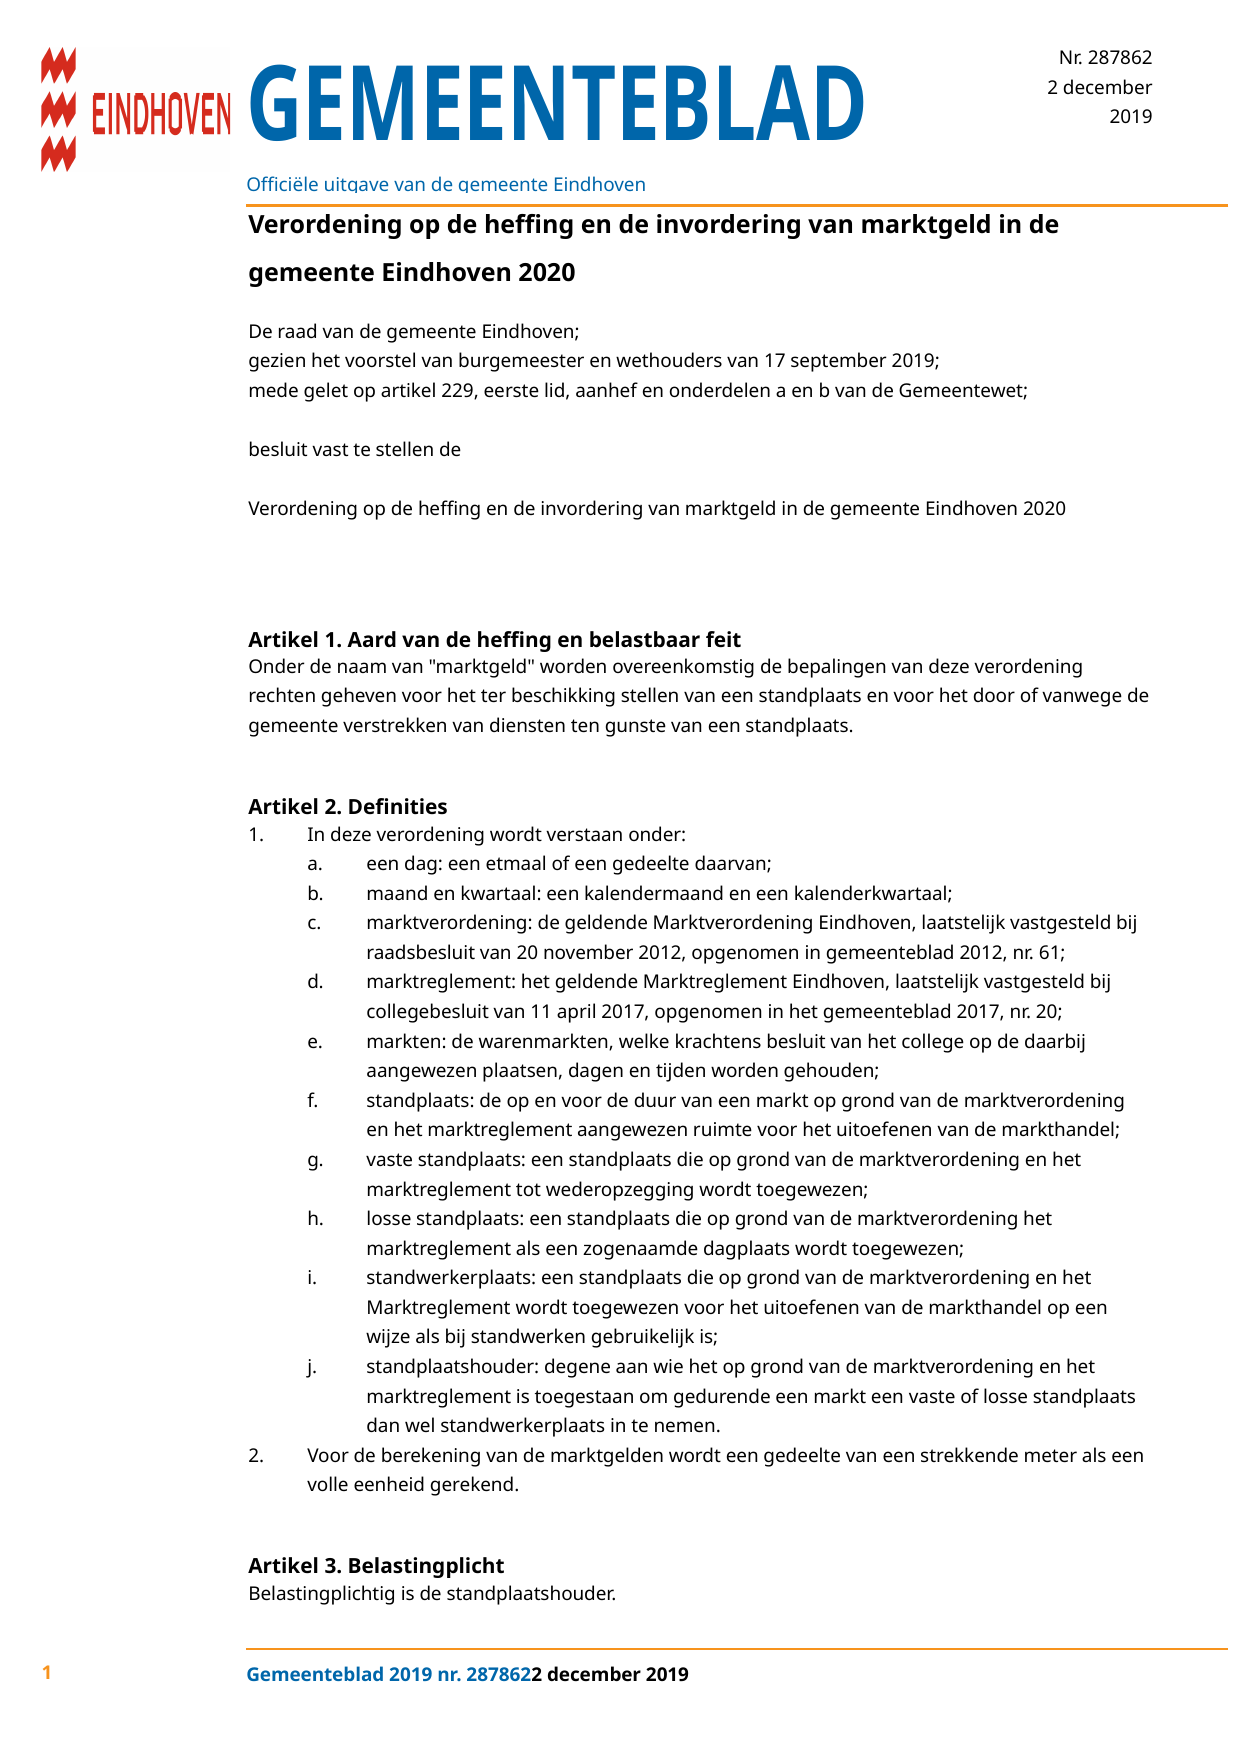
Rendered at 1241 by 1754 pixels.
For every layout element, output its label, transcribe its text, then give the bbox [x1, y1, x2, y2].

list vaste standplaats: een standplaats die op grond van de marktverordening en het marktreglement tot wederopzegging wordt toegewezen; [307, 1146, 1152, 1201]
list Voor de berekening van de marktgelden wordt een gedeelte van een strekkende meter als een volle eenheid gerekend. [248, 1442, 1152, 1497]
list In deze verordening wordt verstaan onder: [248, 821, 1152, 846]
text De raad van de gemeente Eindhoven; [248, 318, 1152, 344]
text besluit vast te stellen de [248, 436, 1152, 462]
text Artikel 2. Definities [248, 792, 1152, 821]
list marktreglement: het geldende Marktreglement Eindhoven, laatstelijk vastgesteld bij collegebesluit van 11 april 2017, opgenomen in het gemeenteblad 2017, nr. 20; [307, 969, 1152, 1024]
text gezien het voorstel van burgemeester en wethouders van 17 september 2019; [248, 347, 1152, 373]
text Verordening op de heffing en de invordering van marktgeld in de gemeente Eindhoven 2020 [248, 207, 1152, 288]
list marktverordening: de geldende Marktverordening Eindhoven, laatstelijk vastgesteld bij raadsbesluit van 20 november 2012, opgenomen in gemeenteblad 2012, nr. 61; [307, 909, 1152, 965]
text Artikel 3. Belastingplicht [248, 1552, 1152, 1580]
list standplaatshouder: degene aan wie het op grond van de marktverordening en het marktreglement is toegestaan om gedurende een markt een vaste of losse standplaats dan wel standwerkerplaats in te nemen. [307, 1353, 1152, 1438]
list maand en kwartaal: een kalendermaand en een kalenderkwartaal; [307, 880, 1152, 906]
text Onder de naam van "marktgeld" worden overeenkomstig de bepalingen van deze verordening rechten geheven voor het ter beschikking stellen van een standplaats en voor het door of vanwege de gemeente verstrekken van diensten ten gunste van een standplaats. [248, 653, 1152, 738]
text Belastingplichtig is de standplaatshouder. [248, 1580, 1152, 1606]
list standplaats: de op en voor de duur van een markt op grond van de marktverordening en het marktreglement aangewezen ruimte voor het uitoefenen van de markthandel; [307, 1087, 1152, 1142]
list losse standplaats: een standplaats die op grond van de marktverordening het marktreglement als een zogenaamde dagplaats wordt toegewezen; [307, 1205, 1152, 1261]
list markten: de warenmarkten, welke krachtens besluit van het college op de daarbij aangewezen plaatsen, dagen en tijden worden gehouden; [307, 1028, 1152, 1083]
text Artikel 1. Aard van de heffing en belastbaar feit [248, 625, 1152, 653]
picture [41, 47, 231, 172]
text Verordening op de heffing en de invordering van marktgeld in de gemeente Eindhoven 2020 [248, 495, 1152, 521]
text mede gelet op artikel 229, eerste lid, aanhef en onderdelen a en b van de Gemeentewet; [248, 377, 1152, 403]
list standwerkerplaats: een standplaats die op grond van de marktverordening en het Marktreglement wordt toegewezen voor het uitoefenen van de markthandel op een wijze als bij standwerken gebruikelijk is; [307, 1264, 1152, 1349]
list een dag: een etmaal of een gedeelte daarvan; [307, 850, 1152, 876]
